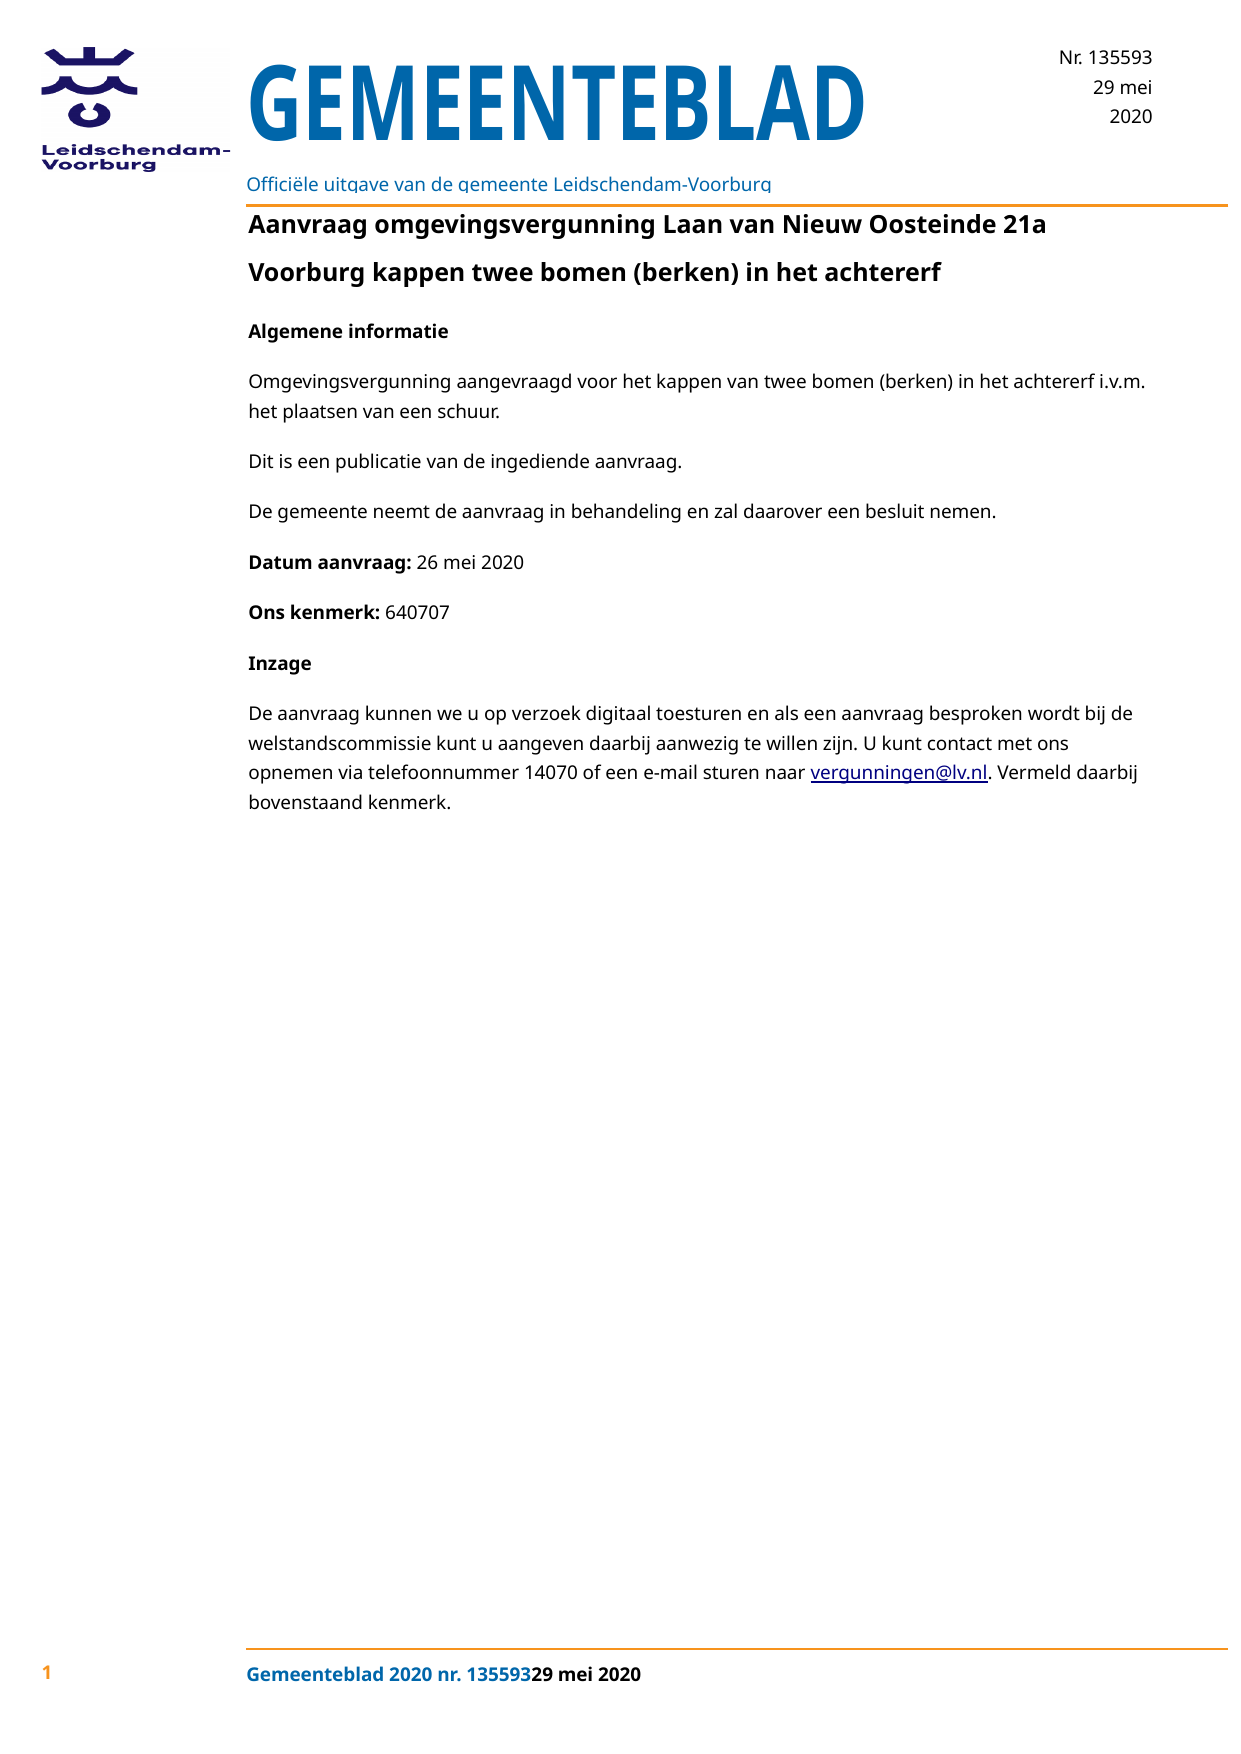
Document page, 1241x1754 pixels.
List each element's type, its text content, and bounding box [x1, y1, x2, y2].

text Datum aanvraag: 26 mei 2020 [248, 549, 1152, 575]
text Inzage [248, 650, 1152, 676]
picture [41, 47, 231, 172]
text De gemeente neemt de aanvraag in behandeling en zal daarover een besluit nemen. [248, 499, 1152, 524]
text Aanvraag omgevingsvergunning Laan van Nieuw Oosteinde 21a Voorburg kappen twee bomen (berken) in het achtererf [248, 207, 1152, 288]
text De aanvraag kunnen we u op verzoek digitaal toesturen en als een aanvraag besproken wordt bij de welstandscommissie kunt u aangeven daarbij aanwezig te willen zijn. U kunt contact met ons opnemen via telefoonnummer 14070 of een e-mail sturen naar vergunningen@lv.nl. Vermeld daarbij bovenstaand kenmerk. [248, 700, 1152, 815]
text Dit is een publicatie van de ingediende aanvraag. [248, 448, 1152, 474]
text Algemene informatie [248, 318, 1152, 344]
text Omgevingsvergunning aangevraagd voor het kappen van twee bomen (berken) in het achtererf i.v.m. het plaatsen van een schuur. [248, 368, 1152, 424]
text Ons kenmerk: 640707 [248, 599, 1152, 625]
